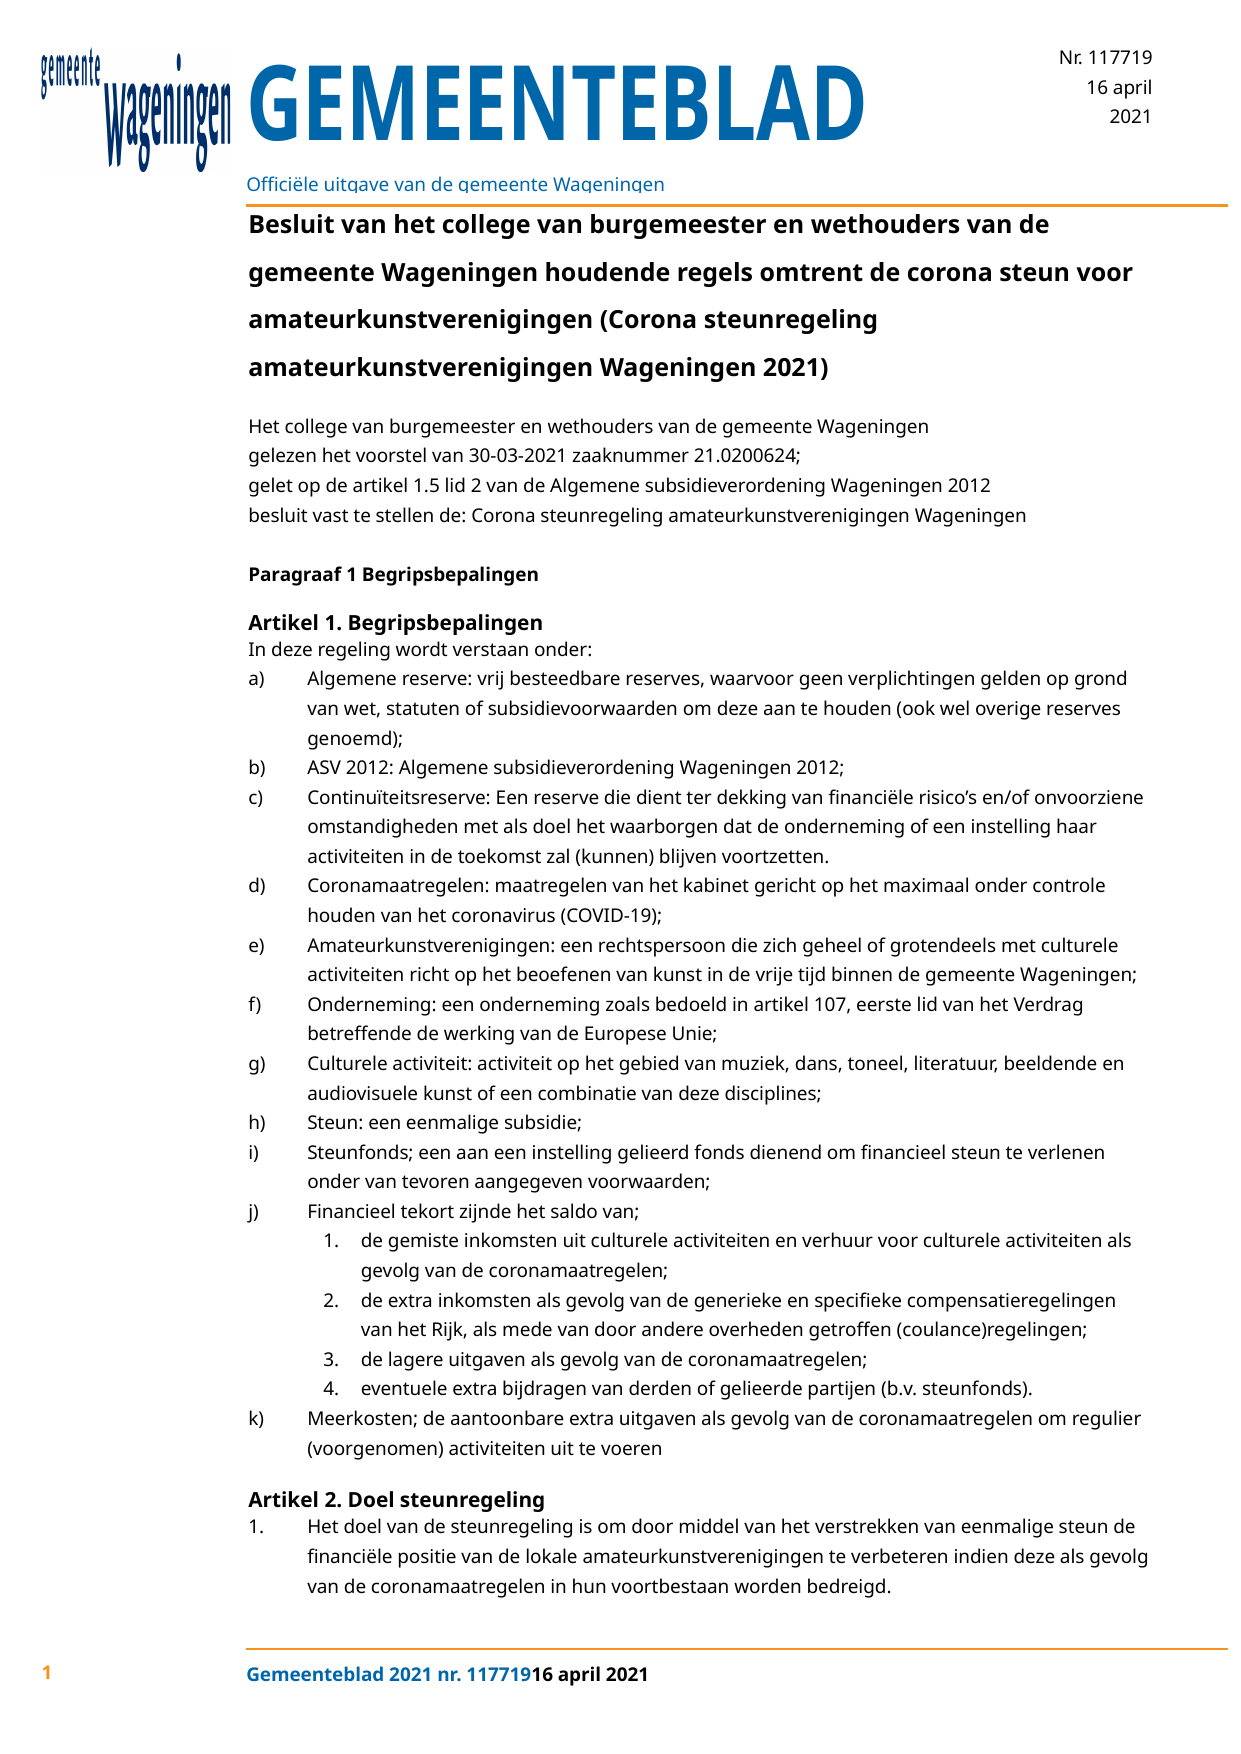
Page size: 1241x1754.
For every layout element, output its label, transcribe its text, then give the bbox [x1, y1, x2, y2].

text Artikel 2. Doel steunregeling [248, 1485, 1152, 1514]
list Steun: een eenmalige subsidie; [248, 1109, 1152, 1135]
list Financieel tekort zijnde het saldo van; [248, 1198, 1152, 1224]
list Culturele activiteit: activiteit op het gebied van muziek, dans, toneel, literatuur, beeldende en audiovisuele kunst of een combinatie van deze disciplines; [248, 1050, 1152, 1106]
picture [41, 47, 231, 172]
text Het college van burgemeester en wethouders van de gemeente Wageningen [248, 413, 1152, 439]
list de lagere uitgaven als gevolg van de coronamaatregelen; [323, 1346, 1152, 1372]
text gelezen het voorstel van 30-03-2021 zaaknummer 21.0200624; [248, 443, 1152, 468]
list Onderneming: een onderneming zoals bedoeld in artikel 107, eerste lid van het Verdrag betreffende de werking van de Europese Unie; [248, 991, 1152, 1046]
text Artikel 1. Begripsbepalingen [248, 608, 1152, 636]
list Amateurkunstverenigingen: een rechtspersoon die zich geheel of grotendeels met culturele activiteiten richt op het beoefenen van kunst in de vrije tijd binnen de gemeente Wageningen; [248, 932, 1152, 987]
text Besluit van het college van burgemeester en wethouders van de gemeente Wageningen houdende regels omtrent de corona steun voor amateurkunstverenigingen (Corona steunregeling amateurkunstverenigingen Wageningen 2021) [248, 207, 1152, 384]
text In deze regeling wordt verstaan onder: [248, 636, 1152, 662]
list Algemene reserve: vrij besteedbare reserves, waarvoor geen verplichtingen gelden op grond van wet, statuten of subsidievoorwaarden om deze aan te houden (ook wel overige reserves genoemd); [248, 666, 1152, 751]
list Continuïteitsreserve: Een reserve die dient ter dekking van financiële risico’s en/of onvoorziene omstandigheden met als doel het waarborgen dat de onderneming of een instelling haar activiteiten in de toekomst zal (kunnen) blijven voortzetten. [248, 784, 1152, 869]
list Steunfonds; een aan een instelling gelieerd fonds dienend om financieel steun te verlenen onder van tevoren aangegeven voorwaarden; [248, 1139, 1152, 1194]
list de extra inkomsten als gevolg van de generieke en specifieke compensatieregelingen van het Rijk, als mede van door andere overheden getroffen (coulance)regelingen; [323, 1287, 1152, 1342]
list Het doel van de steunregeling is om door middel van het verstrekken van eenmalige steun de financiële positie van de lokale amateurkunstverenigingen te verbeteren indien deze als gevolg van de coronamaatregelen in hun voortbestaan worden bedreigd. [248, 1514, 1152, 1598]
text besluit vast te stellen de: Corona steunregeling amateurkunstverenigingen Wageningen [248, 502, 1152, 528]
list ASV 2012: Algemene subsidieverordening Wageningen 2012; [248, 754, 1152, 780]
list de gemiste inkomsten uit culturele activiteiten en verhuur voor culturele activiteiten als gevolg van de coronamaatregelen; [323, 1228, 1152, 1283]
list Coronamaatregelen: maatregelen van het kabinet gericht op het maximaal onder controle houden van het coronavirus (COVID-19); [248, 873, 1152, 928]
text Paragraaf 1 Begripsbepalingen [248, 561, 1152, 587]
list Meerkosten; de aantoonbare extra uitgaven als gevolg van de coronamaatregelen om regulier (voorgenomen) activiteiten uit te voeren [248, 1405, 1152, 1461]
list eventuele extra bijdragen van derden of gelieerde partijen (b.v. steunfonds). [323, 1376, 1152, 1401]
text gelet op de artikel 1.5 lid 2 van de Algemene subsidieverordening Wageningen 2012 [248, 472, 1152, 498]
